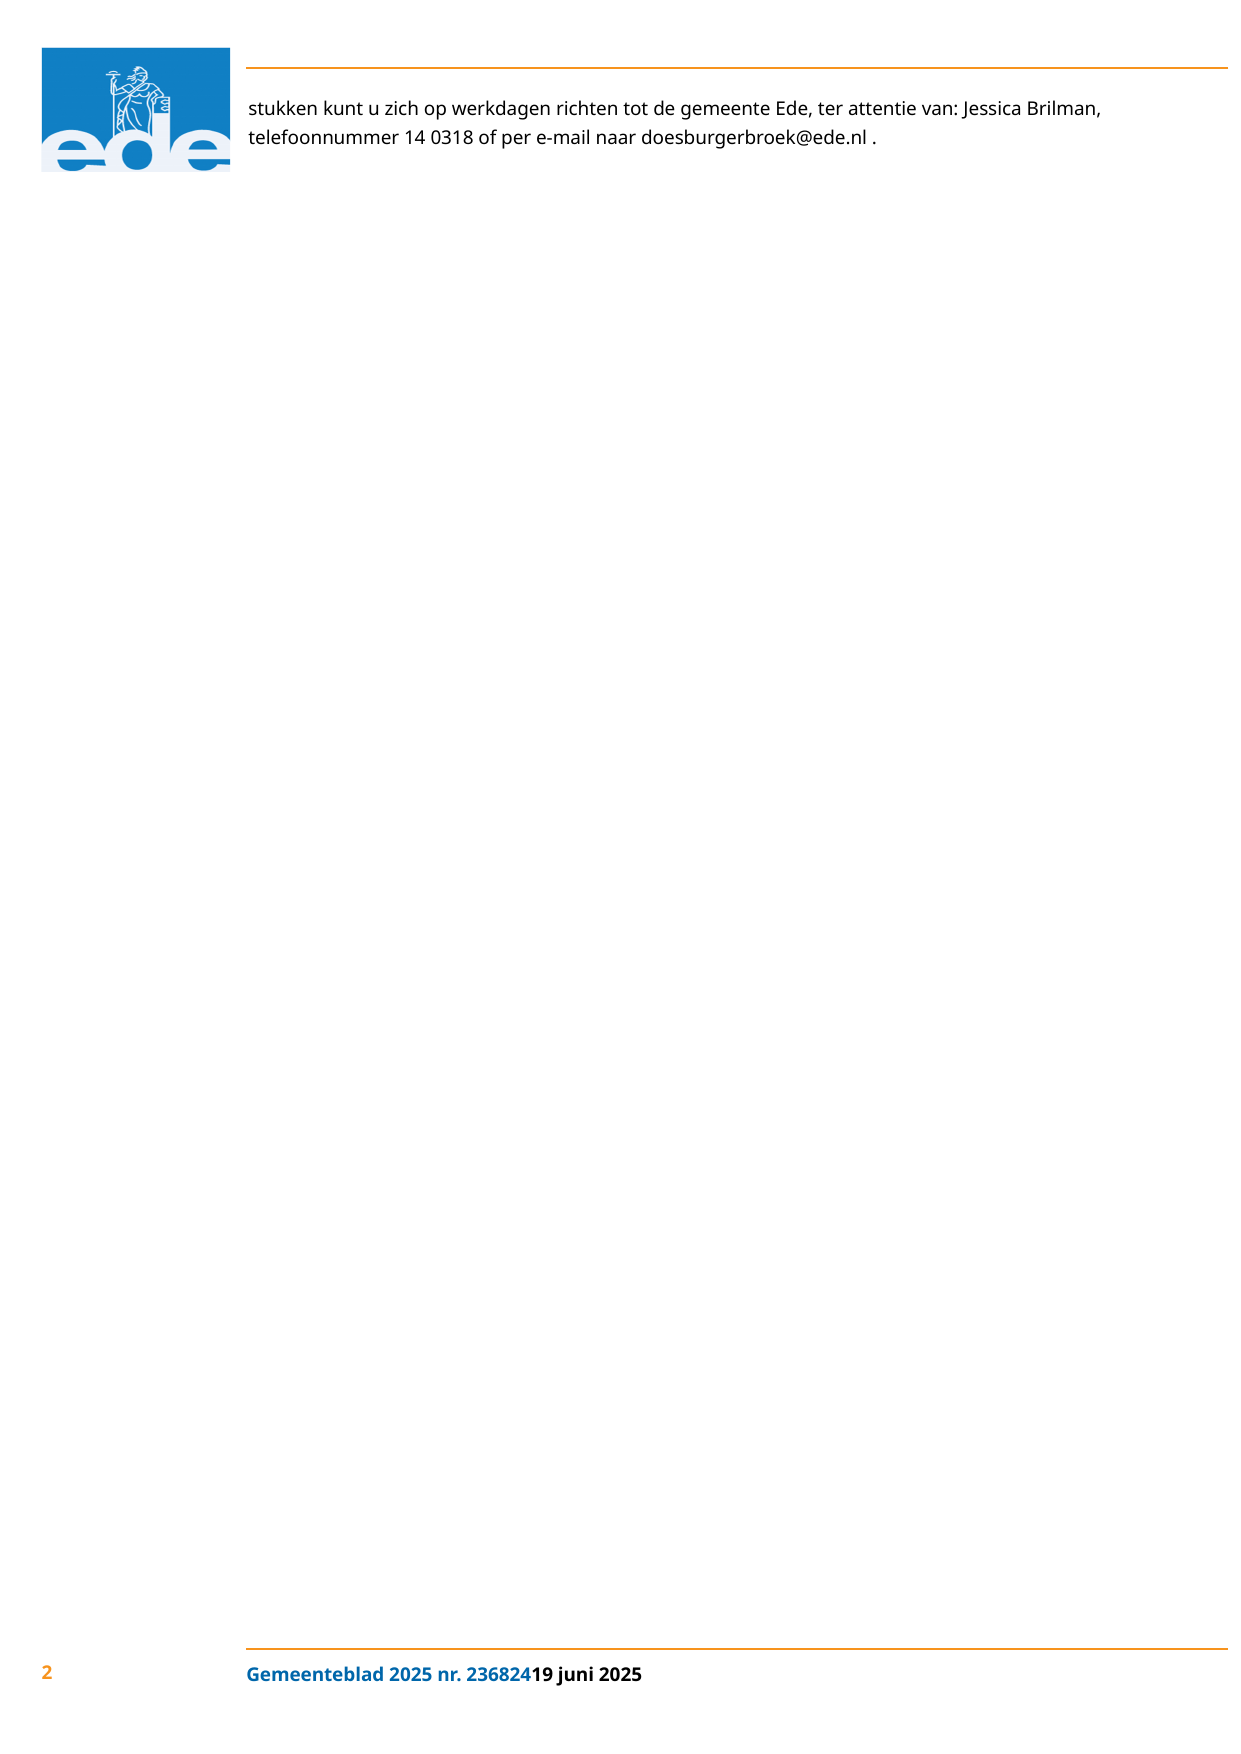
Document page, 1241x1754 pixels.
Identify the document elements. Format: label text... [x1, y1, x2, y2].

text stukken kunt u zich op werkdagen richten tot de gemeente Ede, ter attentie van: Jessica Brilman, telefoonnummer 14 0318 of per e-mail naar doesburgerbroek@ede.nl . [248, 95, 1152, 150]
picture [41, 47, 231, 172]
